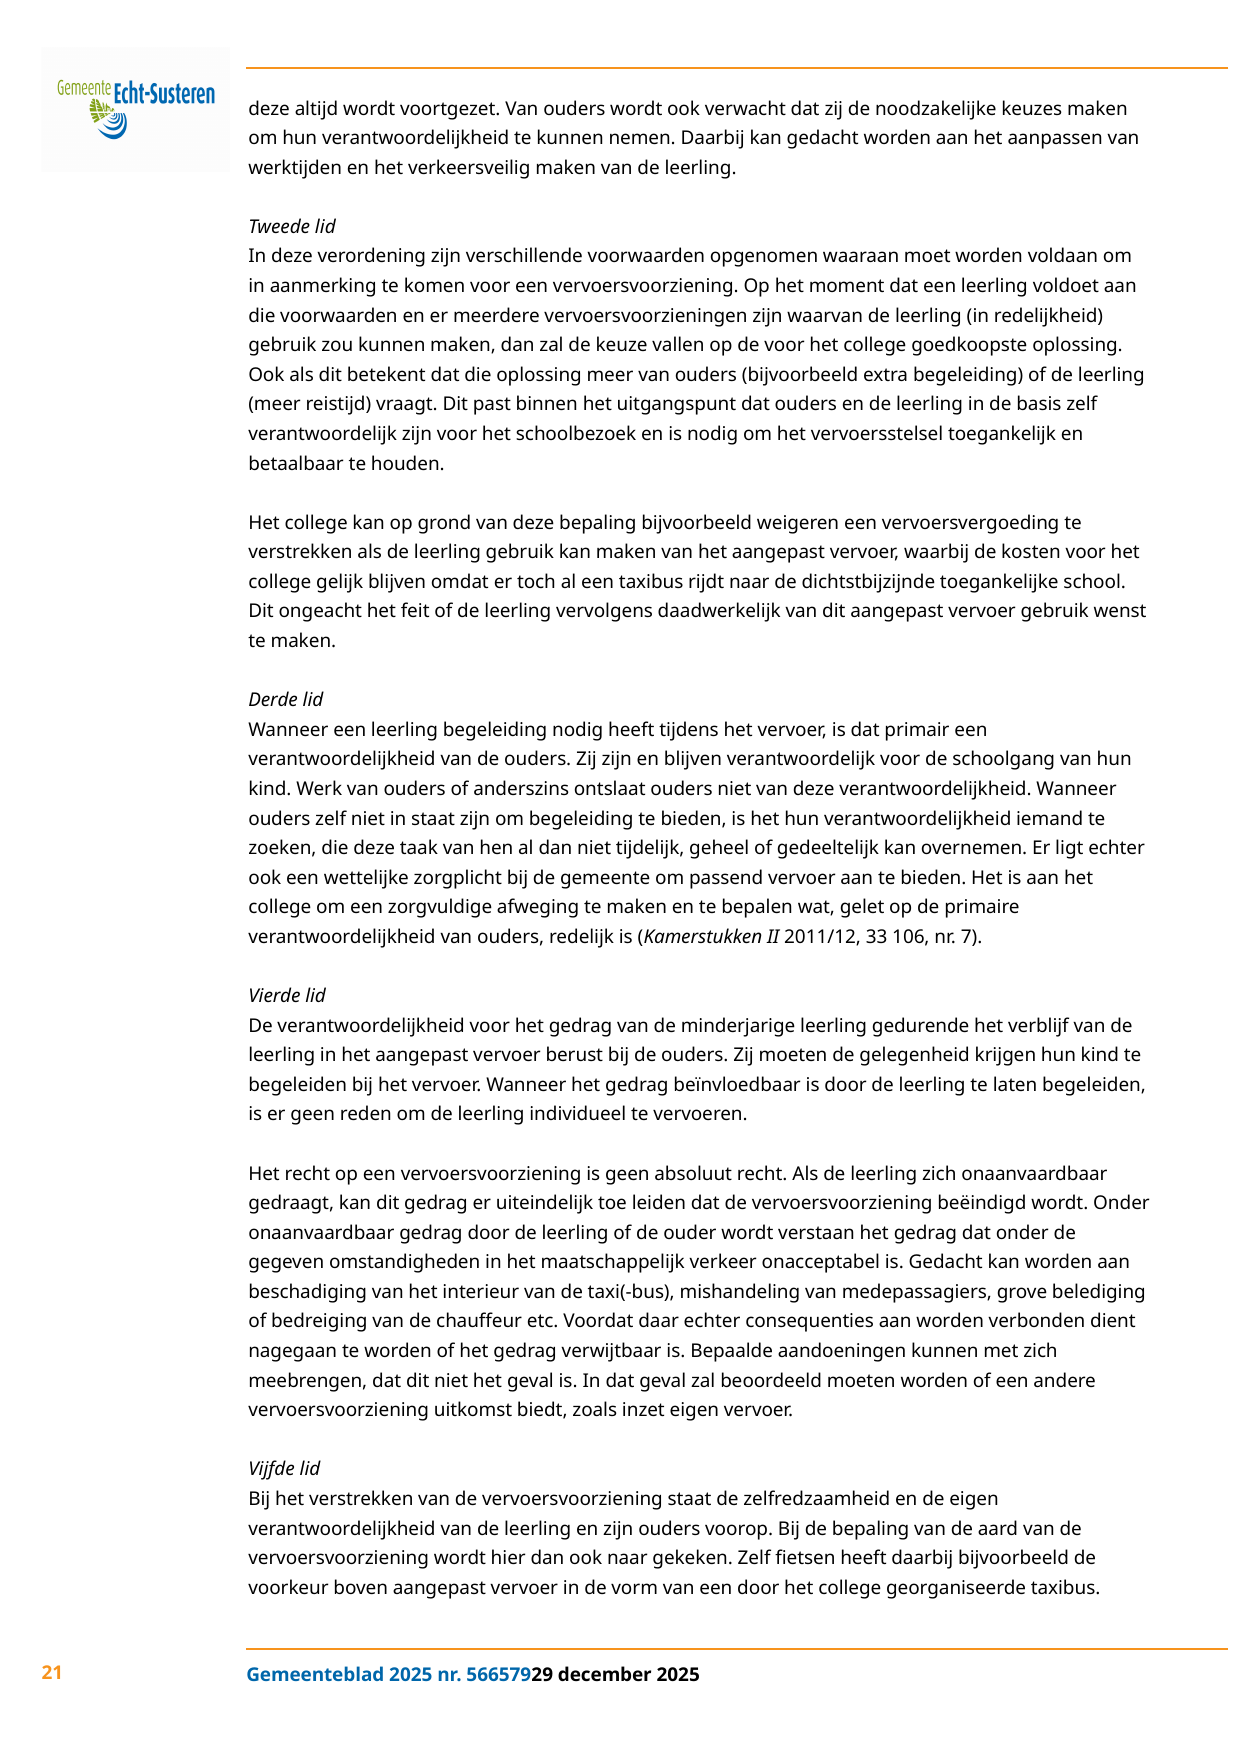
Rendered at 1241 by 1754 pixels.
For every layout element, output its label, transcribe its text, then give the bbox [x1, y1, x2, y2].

text Wanneer een leerling begeleiding nodig heeft tijdens het vervoer, is dat primair een verantwoordelijkheid van de ouders. Zij zijn en blijven verantwoordelijk voor de schoolgang van hun kind. Werk van ouders of anderszins ontslaat ouders niet van deze verantwoordelijkheid. Wanneer ouders zelf niet in staat zijn om begeleiding te bieden, is het hun verantwoordelijkheid iemand te zoeken, die deze taak van hen al dan niet tijdelijk, geheel of gedeeltelijk kan overnemen. Er ligt echter ook een wettelijke zorgplicht bij de gemeente om passend vervoer aan te bieden. Het is aan het college om een zorgvuldige afweging te maken en te bepalen wat, gelet op de primaire verantwoordelijkheid van ouders, redelijk is (Kamerstukken II 2011/12, 33 106, nr. 7). [248, 716, 1152, 949]
text Derde lid [248, 686, 1152, 712]
text Vierde lid [248, 982, 1152, 1008]
text deze altijd wordt voortgezet. Van ouders wordt ook verwacht dat zij de noodzakelijke keuzes maken om hun verantwoordelijkheid te kunnen nemen. Daarbij kan gedacht worden aan het aanpassen van werktijden en het verkeersveilig maken van de leerling. [248, 95, 1152, 180]
picture [41, 47, 231, 172]
text Het college kan op grond van deze bepaling bijvoorbeeld weigeren een vervoersvergoeding te verstrekken als de leerling gebruik kan maken van het aangepast vervoer, waarbij de kosten voor het college gelijk blijven omdat er toch al een taxibus rijdt naar de dichtstbijzijnde toegankelijke school. Dit ongeacht het feit of de leerling vervolgens daadwerkelijk van dit aangepast vervoer gebruik wenst te maken. [248, 509, 1152, 653]
text In deze verordening zijn verschillende voorwaarden opgenomen waaraan moet worden voldaan om in aanmerking te komen voor een vervoersvoorziening. Op het moment dat een leerling voldoet aan die voorwaarden en er meerdere vervoersvoorzieningen zijn waarvan de leerling (in redelijkheid) gebruik zou kunnen maken, dan zal de keuze vallen op de voor het college goedkoopste oplossing. Ook als dit betekent dat die oplossing meer van ouders (bijvoorbeeld extra begeleiding) of de leerling (meer reistijd) vraagt. Dit past binnen het uitgangspunt dat ouders en de leerling in de basis zelf verantwoordelijk zijn voor het schoolbezoek en is nodig om het vervoersstelsel toegankelijk en betaalbaar te houden. [248, 243, 1152, 476]
text Tweede lid [248, 213, 1152, 239]
text Vijfde lid [248, 1456, 1152, 1481]
text De verantwoordelijkheid voor het gedrag van de minderjarige leerling gedurende het verblijf van de leerling in het aangepast vervoer berust bij de ouders. Zij moeten de gelegenheid krijgen hun kind te begeleiden bij het vervoer. Wanneer het gedrag beïnvloedbaar is door de leerling te laten begeleiden, is er geen reden om de leerling individueel te vervoeren. [248, 1012, 1152, 1126]
text Bij het verstrekken van de vervoersvoorziening staat de zelfredzaamheid en de eigen verantwoordelijkheid van de leerling en zijn ouders voorop. Bij de bepaling van de aard van de vervoersvoorziening wordt hier dan ook naar gekeken. Zelf fietsen heeft daarbij bijvoorbeeld de voorkeur boven aangepast vervoer in de vorm van een door het college georganiseerde taxibus. [248, 1485, 1152, 1600]
text Het recht op een vervoersvoorziening is geen absoluut recht. Als de leerling zich onaanvaardbaar gedraagt, kan dit gedrag er uiteindelijk toe leiden dat de vervoersvoorziening beëindigd wordt. Onder onaanvaardbaar gedrag door de leerling of de ouder wordt verstaan het gedrag dat onder de gegeven omstandigheden in het maatschappelijk verkeer onacceptabel is. Gedacht kan worden aan beschadiging van het interieur van de taxi(-bus), mishandeling van medepassagiers, grove belediging of bedreiging van de chauffeur etc. Voordat daar echter consequenties aan worden verbonden dient nagegaan te worden of het gedrag verwijtbaar is. Bepaalde aandoeningen kunnen met zich meebrengen, dat dit niet het geval is. In dat geval zal beoordeeld moeten worden of een andere vervoersvoorziening uitkomst biedt, zoals inzet eigen vervoer. [248, 1160, 1152, 1422]
